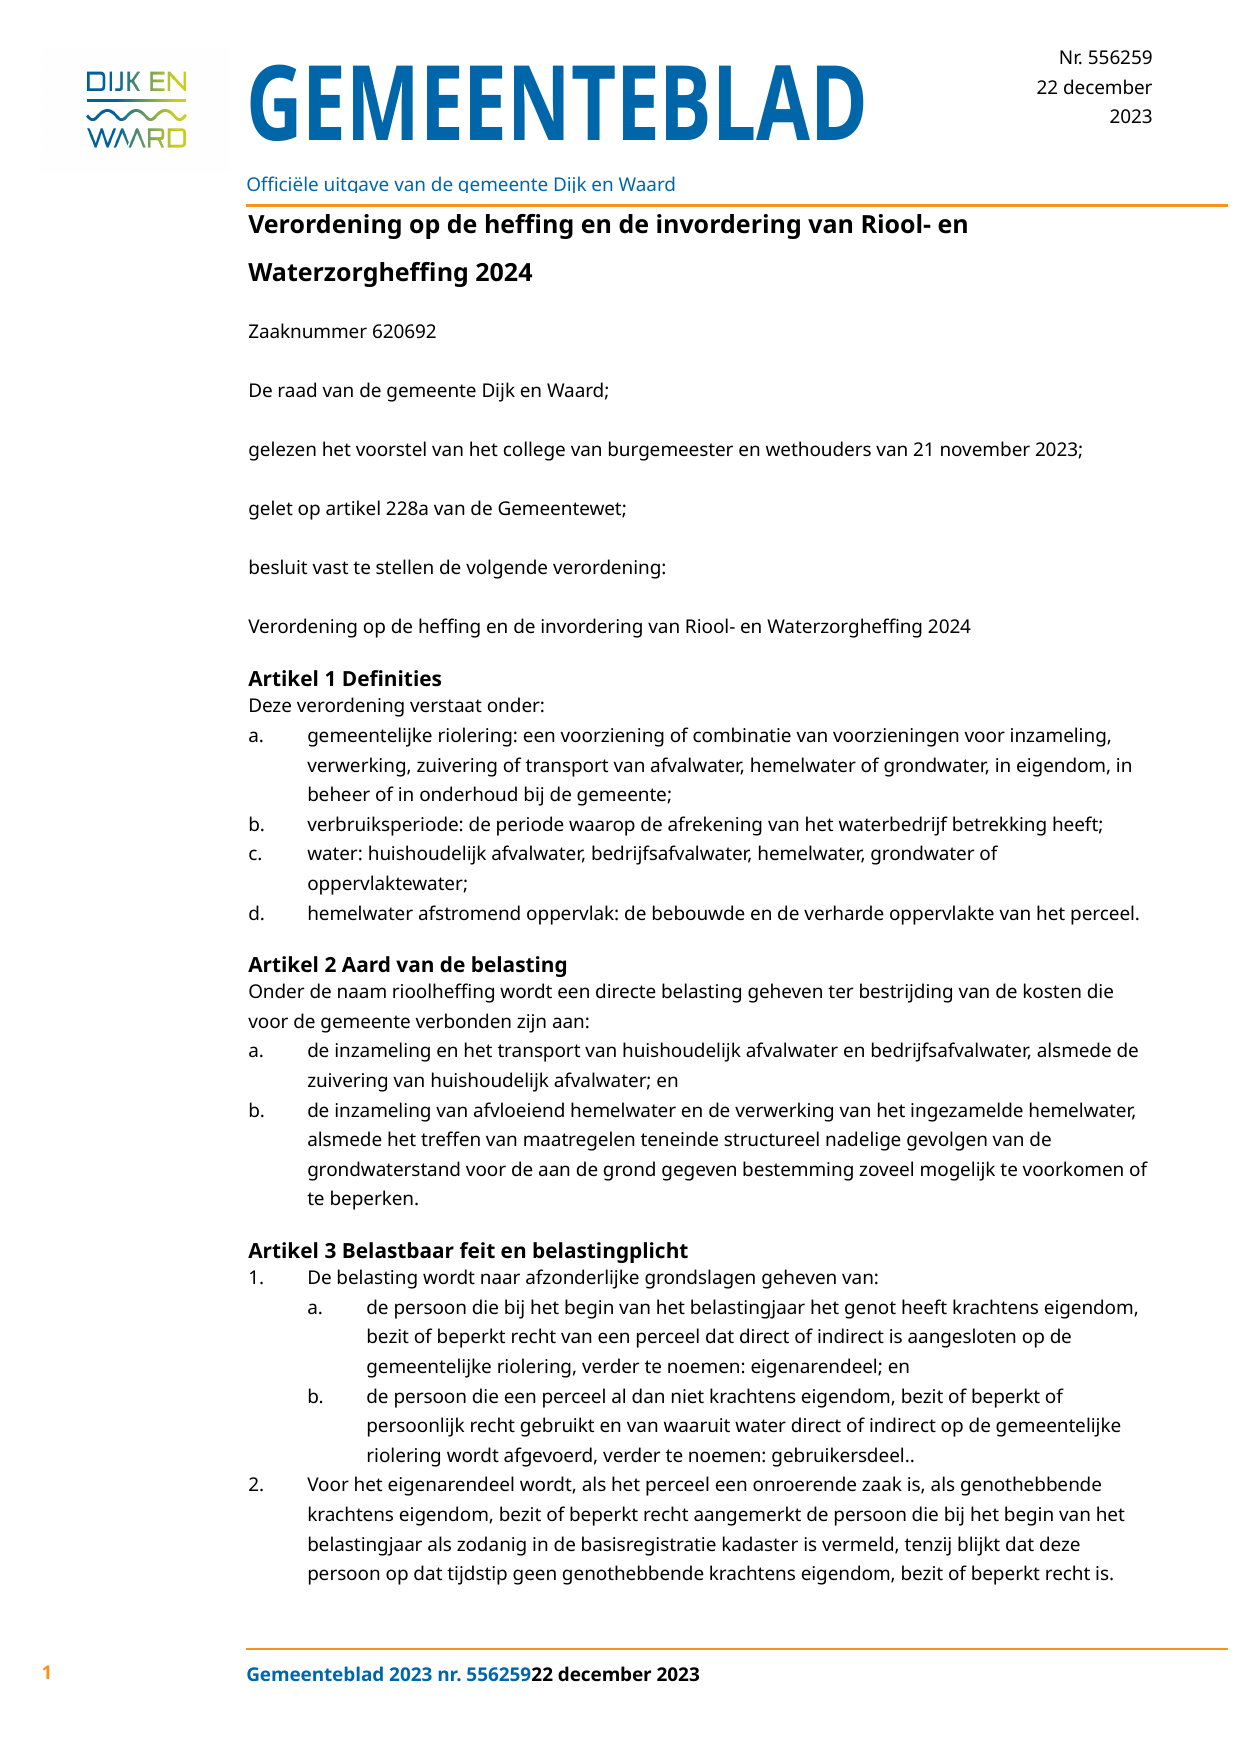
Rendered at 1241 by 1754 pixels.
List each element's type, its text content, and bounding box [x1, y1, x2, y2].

list water: huishoudelijk afvalwater, bedrijfsafvalwater, hemelwater, grondwater of oppervlaktewater; [248, 841, 1152, 896]
list de inzameling van afvloeiend hemelwater en de verwerking van het ingezamelde hemelwater, alsmede het treffen van maatregelen teneinde structureel nadelige gevolgen van de grondwaterstand voor de aan de grond gegeven bestemming zoveel mogelijk te voorkomen of te beperken. [248, 1097, 1152, 1211]
text gelet op artikel 228a van de Gemeentewet; [248, 495, 1152, 521]
text Artikel 2 Aard van de belasting [248, 950, 1152, 978]
text Artikel 3 Belastbaar feit en belastingplicht [248, 1236, 1152, 1264]
list verbruiksperiode: de periode waarop de afrekening van het waterbedrijf betrekking heeft; [248, 811, 1152, 837]
list de inzameling en het transport van huishoudelijk afvalwater en bedrijfsafvalwater, alsmede de zuivering van huishoudelijk afvalwater; en [248, 1038, 1152, 1093]
text Verordening op de heffing en de invordering van Riool- en Waterzorgheffing 2024 [248, 207, 1152, 288]
list de persoon die bij het begin van het belastingjaar het genot heeft krachtens eigendom, bezit of beperkt recht van een perceel dat direct of indirect is aangesloten op de gemeentelijke riolering, verder te noemen: eigenarendeel; en [307, 1294, 1152, 1379]
text De raad van de gemeente Dijk en Waard; [248, 377, 1152, 403]
list de persoon die een perceel al dan niet krachtens eigendom, bezit of beperkt of persoonlijk recht gebruikt en van waaruit water direct of indirect op de gemeentelijke riolering wordt afgevoerd, verder te noemen: gebruikersdeel.. [307, 1383, 1152, 1468]
list De belasting wordt naar afzonderlijke grondslagen geheven van: [248, 1264, 1152, 1290]
picture [41, 47, 231, 172]
text gelezen het voorstel van het college van burgemeester en wethouders van 21 november 2023; [248, 436, 1152, 462]
list Voor het eigenarendeel wordt, als het perceel een onroerende zaak is, als genothebbende krachtens eigendom, bezit of beperkt recht aangemerkt de persoon die bij het begin van het belastingjaar als zodanig in de basisregistratie kadaster is vermeld, tenzij blijkt dat deze persoon op dat tijdstip geen genothebbende krachtens eigendom, bezit of beperkt recht is. [248, 1472, 1152, 1586]
text besluit vast te stellen de volgende verordening: [248, 554, 1152, 580]
list hemelwater afstromend oppervlak: de bebouwde en de verharde oppervlakte van het perceel. [248, 900, 1152, 925]
text Deze verordening verstaat onder: [248, 693, 1152, 718]
text Zaaknummer 620692 [248, 318, 1152, 344]
text Verordening op de heffing en de invordering van Riool- en Waterzorgheffing 2024 [248, 614, 1152, 639]
text Artikel 1 Definities [248, 664, 1152, 693]
list gemeentelijke riolering: een voorziening of combinatie van voorzieningen voor inzameling, verwerking, zuivering of transport van afvalwater, hemelwater of grondwater, in eigendom, in beheer of in onderhoud bij de gemeente; [248, 722, 1152, 807]
text Onder de naam rioolheffing wordt een directe belasting geheven ter bestrijding van de kosten die voor de gemeente verbonden zijn aan: [248, 978, 1152, 1034]
